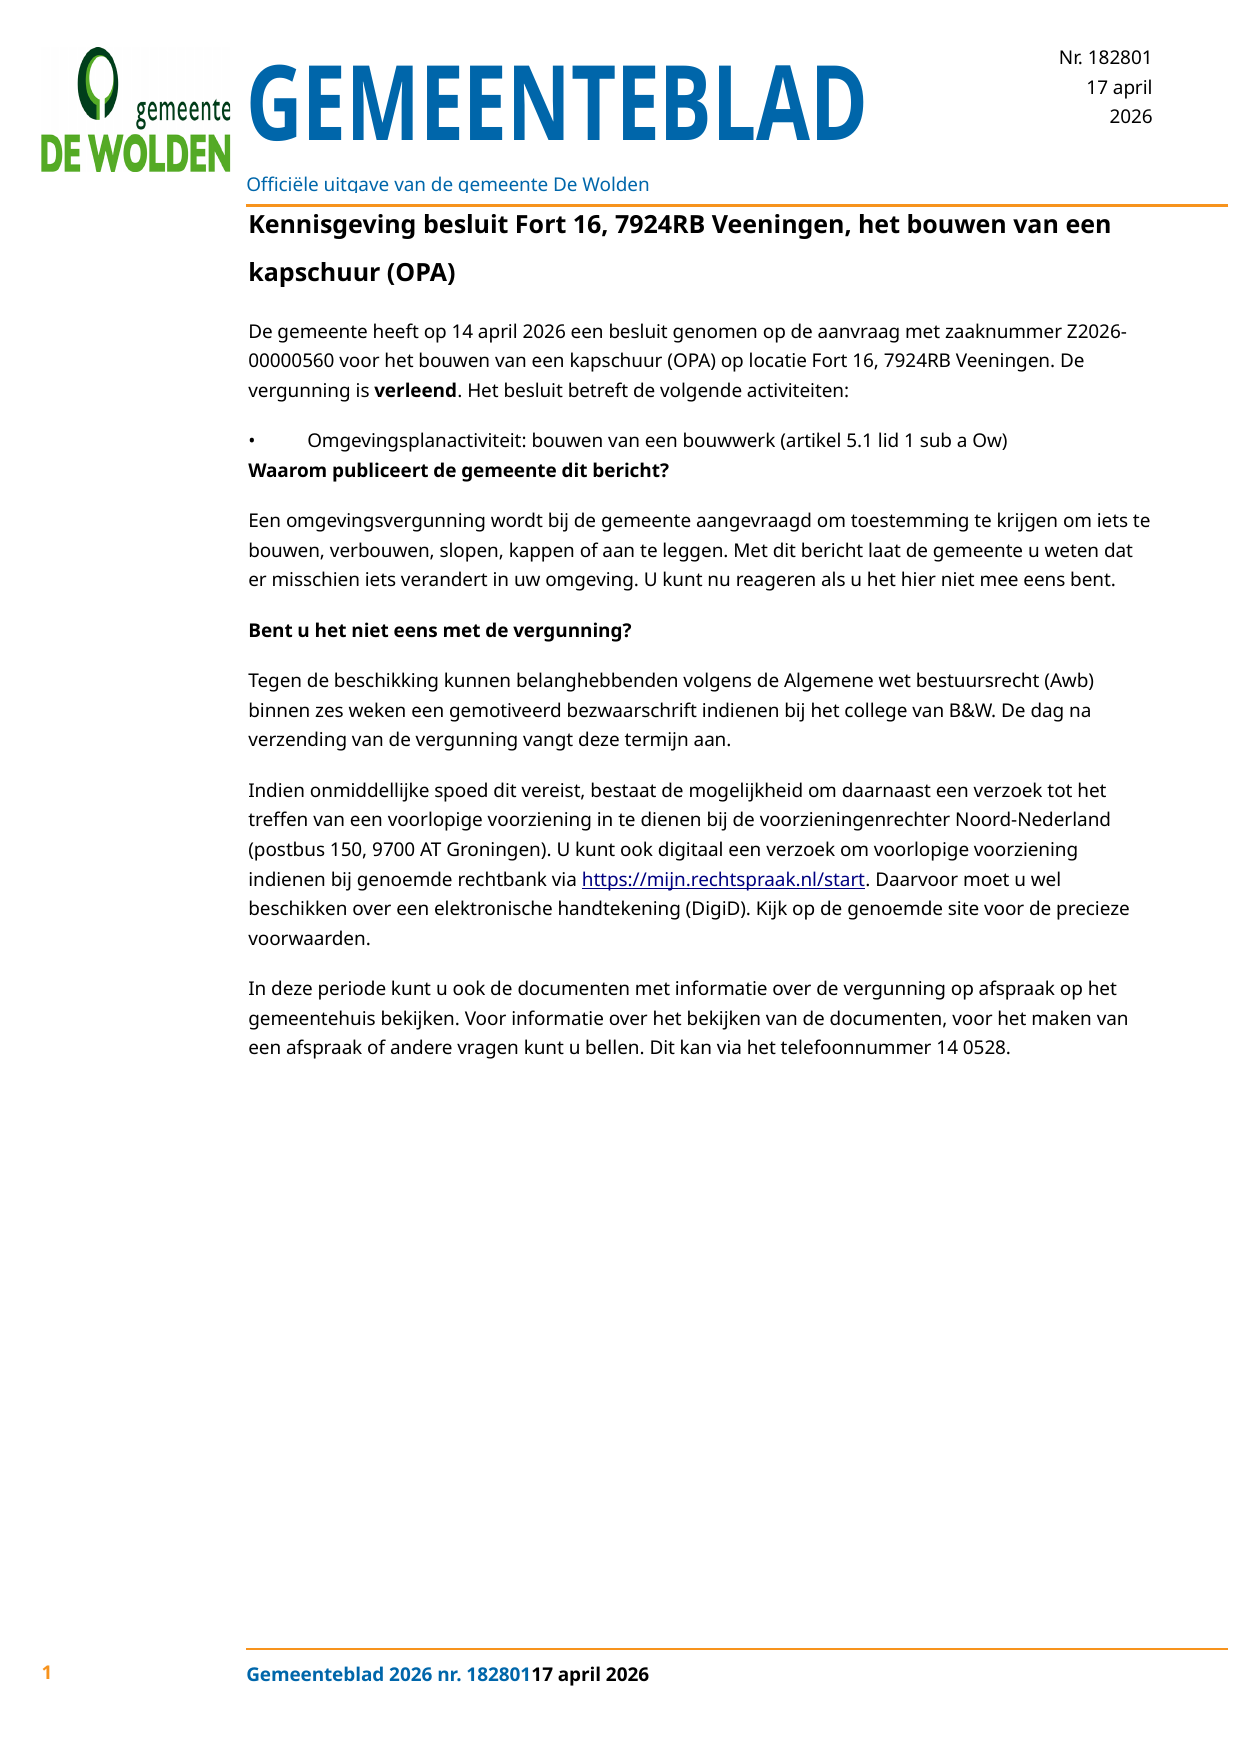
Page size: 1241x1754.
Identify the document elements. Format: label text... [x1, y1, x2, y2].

text Tegen de beschikking kunnen belanghebbenden volgens de Algemene wet bestuursrecht (Awb) binnen zes weken een gemotiveerd bezwaarschrift indienen bij het college van B&W. De dag na verzending van de vergunning vangt deze termijn aan. [248, 667, 1152, 752]
text De gemeente heeft op 14 april 2026 een besluit genomen op de aanvraag met zaaknummer Z2026-00000560 voor het bouwen van een kapschuur (OPA) op locatie Fort 16, 7924RB Veeningen. De vergunning is verleend. Het besluit betreft de volgende activiteiten: [248, 318, 1152, 403]
text Indien onmiddellijke spoed dit vereist, bestaat de mogelijkheid om daarnaast een verzoek tot het treffen van een voorlopige voorziening in te dienen bij de voorzieningenrechter Noord-Nederland (postbus 150, 9700 AT Groningen). U kunt ook digitaal een verzoek om voorlopige voorziening indienen bij genoemde rechtbank via https://mijn.rechtspraak.nl/start. Daarvoor moet u wel beschikken over een elektronische handtekening (DigiD). Kijk op de genoemde site voor de precieze voorwaarden. [248, 777, 1152, 951]
text Een omgevingsvergunning wordt bij de gemeente aangevraagd om toestemming te krijgen om iets te bouwen, verbouwen, slopen, kappen of aan te leggen. Met dit bericht laat de gemeente u weten dat er misschien iets verandert in uw omgeving. U kunt nu reageren als u het hier niet mee eens bent. [248, 507, 1152, 592]
list Omgevingsplanactiviteit: bouwen van een bouwwerk (artikel 5.1 lid 1 sub a Ow) [248, 427, 1152, 453]
text Kennisgeving besluit Fort 16, 7924RB Veeningen, het bouwen van een kapschuur (OPA) [248, 207, 1152, 288]
text In deze periode kunt u ook de documenten met informatie over de vergunning op afspraak op het gemeentehuis bekijken. Voor informatie over het bekijken van de documenten, voor het maken van een afspraak of andere vragen kunt u bellen. Dit kan via het telefoonnummer 14 0528. [248, 975, 1152, 1060]
text Waarom publiceert de gemeente dit bericht? [248, 457, 1152, 483]
picture [41, 47, 231, 172]
text Bent u het niet eens met de vergunning? [248, 617, 1152, 643]
